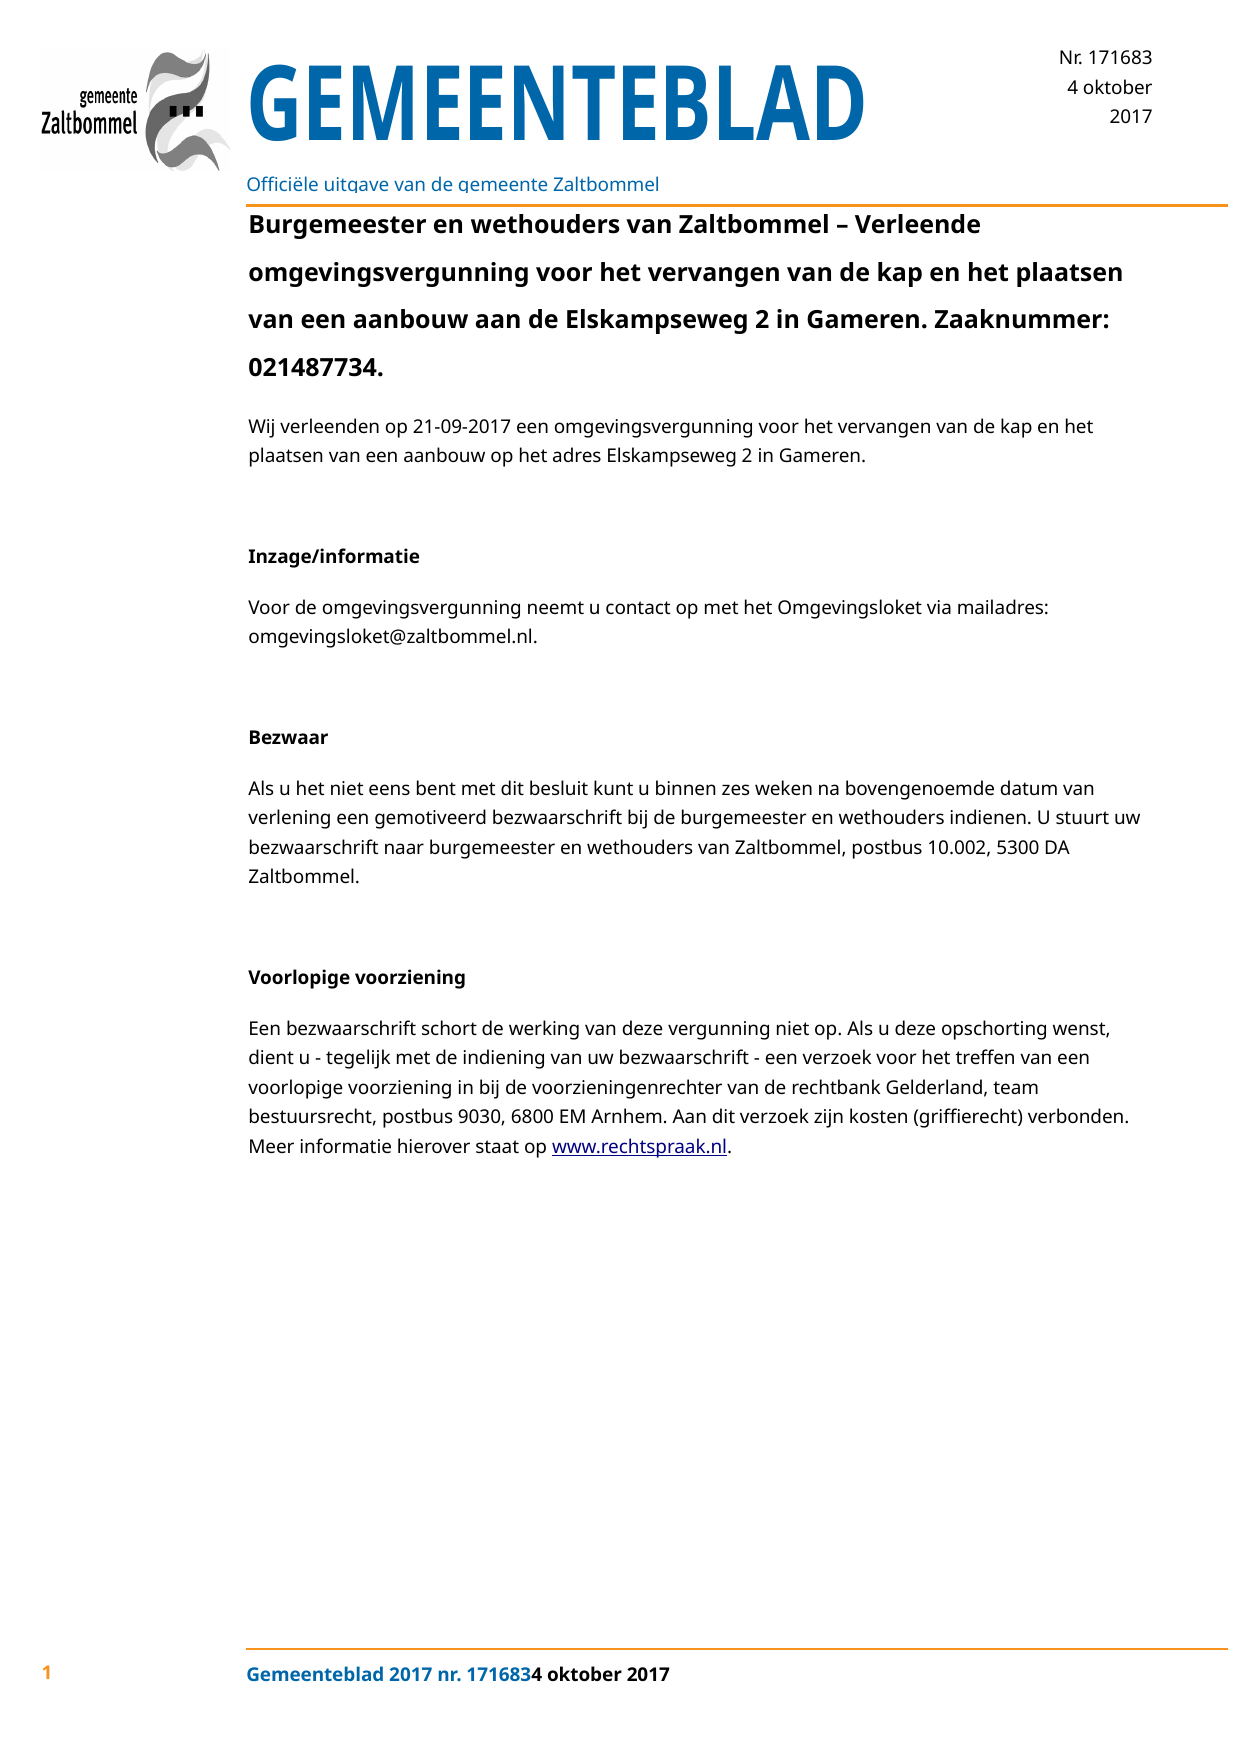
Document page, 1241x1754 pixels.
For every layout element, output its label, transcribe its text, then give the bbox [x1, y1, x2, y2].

picture [41, 47, 231, 172]
text Wij verleenden op 21-09-2017 een omgevingsvergunning voor het vervangen van de kap en het plaatsen van een aanbouw op het adres Elskampseweg 2 in Gameren. [248, 413, 1152, 468]
text Voorlopige voorziening [248, 964, 1152, 990]
text Voor de omgevingsvergunning neemt u contact op met het Omgevingsloket via mailadres: omgevingsloket@zaltbommel.nl. [248, 594, 1152, 649]
text Inzage/informatie [248, 543, 1152, 569]
text Burgemeester en wethouders van Zaltbommel – Verleende omgevingsvergunning voor het vervangen van de kap en het plaatsen van een aanbouw aan de Elskampseweg 2 in Gameren. Zaaknummer: 021487734. [248, 207, 1152, 384]
text Een bezwaarschrift schort de werking van deze vergunning niet op. Als u deze opschorting wenst, dient u - tegelijk met de indiening van uw bezwaarschrift - een verzoek voor het treffen van een voorlopige voorziening in bij de voorzieningenrechter van de rechtbank Gelderland, team bestuursrecht, postbus 9030, 6800 EM Arnhem. Aan dit verzoek zijn kosten (griffierecht) verbonden. Meer informatie hierover staat op www.rechtspraak.nl. [248, 1015, 1152, 1159]
text Bezwaar [248, 724, 1152, 750]
text Als u het niet eens bent met dit besluit kunt u binnen zes weken na bovengenoemde datum van verlening een gemotiveerd bezwaarschrift bij de burgemeester en wethouders indienen. U stuurt uw bezwaarschrift naar burgemeester en wethouders van Zaltbommel, postbus 10.002, 5300 DA Zaltbommel. [248, 775, 1152, 889]
